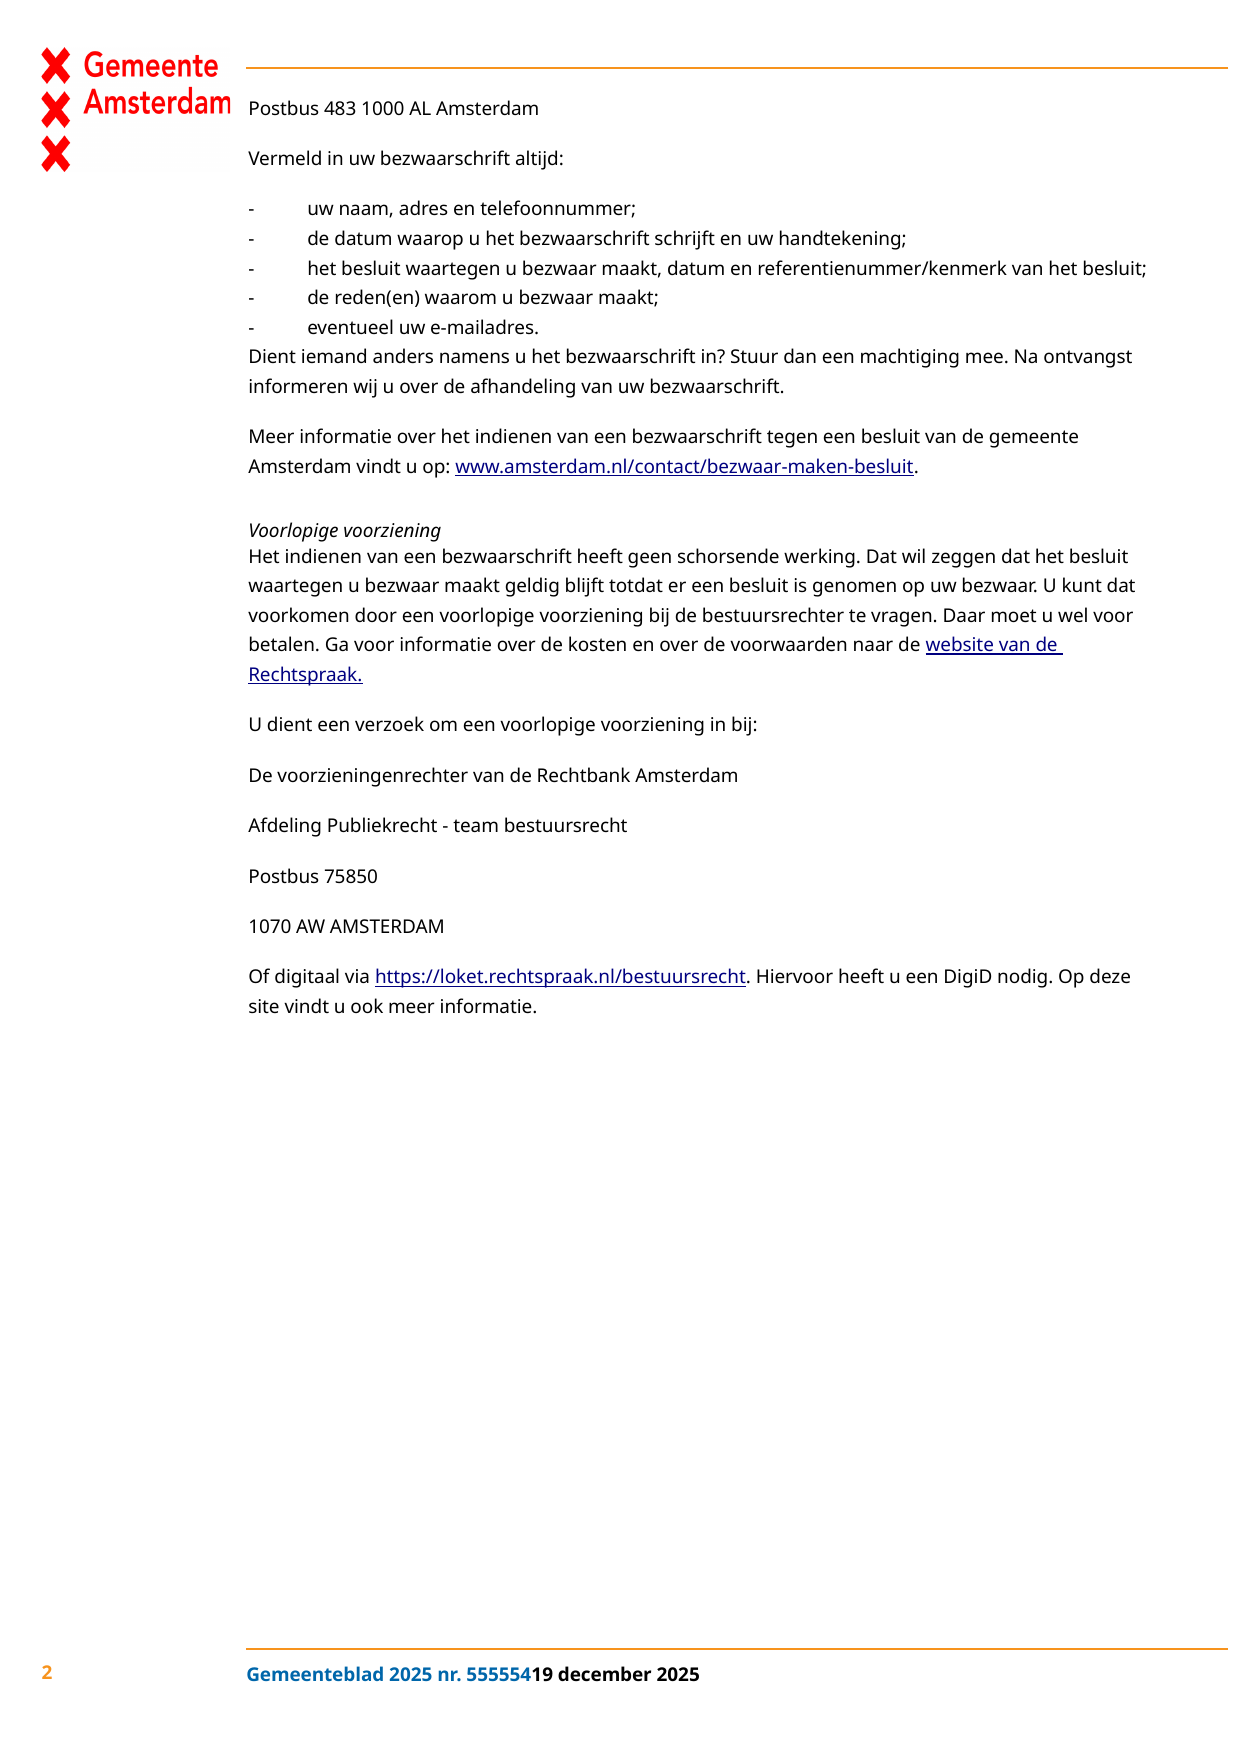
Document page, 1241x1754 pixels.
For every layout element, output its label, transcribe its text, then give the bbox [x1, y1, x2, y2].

text Postbus 75850 [248, 863, 1152, 888]
text Dient iemand anders namens u het bezwaarschrift in? Stuur dan een machtiging mee. Na ontvangst informeren wij u over de afhandeling van uw bezwaarschrift. [248, 343, 1152, 399]
list eventueel uw e-mailadres. [248, 314, 1152, 340]
text Meer informatie over het indienen van een bezwaarschrift tegen een besluit van de gemeente Amsterdam vindt u op: www.amsterdam.nl/contact/bezwaar-maken-besluit. [248, 423, 1152, 479]
text Postbus 483 1000 AL Amsterdam [248, 95, 1152, 121]
list de datum waarop u het bezwaarschrift schrijft en uw handtekening; [248, 225, 1152, 251]
picture [41, 47, 231, 172]
text Het indienen van een bezwaarschrift heeft geen schorsende werking. Dat wil zeggen dat het besluit waartegen u bezwaar maakt geldig blijft totdat er een besluit is genomen op uw bezwaar. U kunt dat voorkomen door een voorlopige voorziening bij de bestuursrechter te vragen. Daar moet u wel voor betalen. Ga voor informatie over de kosten en over de voorwaarden naar de website van de Rechtspraak. [248, 543, 1152, 687]
text Vermeld in uw bezwaarschrift altijd: [248, 145, 1152, 171]
text Afdeling Publiekrecht - team bestuursrecht [248, 812, 1152, 838]
list het besluit waartegen u bezwaar maakt, datum en referentienummer/kenmerk van het besluit; [248, 255, 1152, 281]
text De voorzieningenrechter van de Rechtbank Amsterdam [248, 762, 1152, 788]
list uw naam, adres en telefoonnummer; [248, 196, 1152, 221]
text 1070 AW AMSTERDAM [248, 913, 1152, 939]
text U dient een verzoek om een voorlopige voorziening in bij: [248, 712, 1152, 737]
text Of digitaal via https://loket.rechtspraak.nl/bestuursrecht. Hiervoor heeft u een DigiD nodig. Op deze site vindt u ook meer informatie. [248, 964, 1152, 1019]
text Voorlopige voorziening [248, 517, 1152, 543]
list de reden(en) waarom u bezwaar maakt; [248, 284, 1152, 310]
